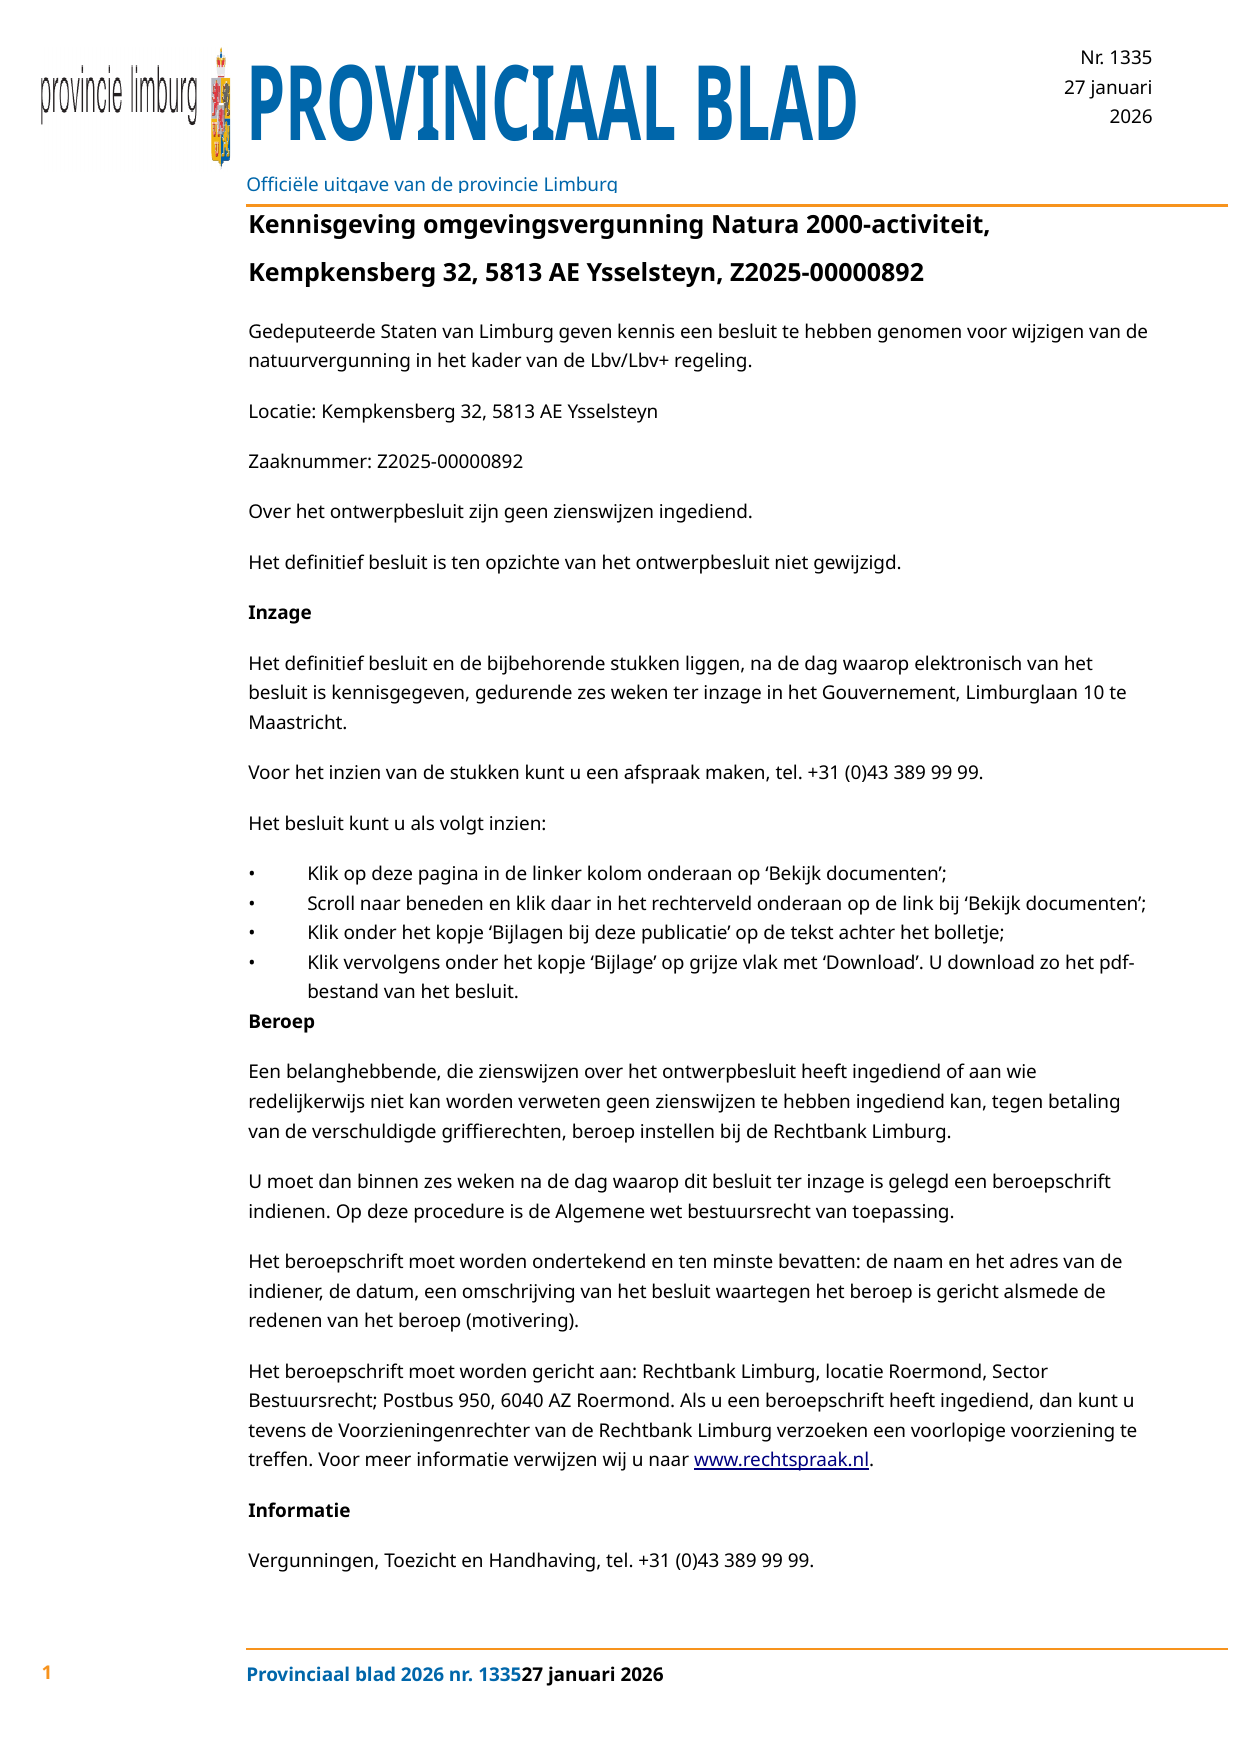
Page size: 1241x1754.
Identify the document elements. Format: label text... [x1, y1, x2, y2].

picture [41, 47, 231, 172]
text Een belanghebbende, die zienswijzen over het ontwerpbesluit heeft ingediend of aan wie redelijkerwijs niet kan worden verweten geen zienswijzen te hebben ingediend kan, tegen betaling van de verschuldigde griffierechten, beroep instellen bij de Rechtbank Limburg. [248, 1059, 1152, 1144]
text Over het ontwerpbesluit zijn geen zienswijzen ingediend. [248, 499, 1152, 524]
text Het definitief besluit en de bijbehorende stukken liggen, na de dag waarop elektronisch van het besluit is kennisgegeven, gedurende zes weken ter inzage in het Gouvernement, Limburglaan 10 te Maastricht. [248, 650, 1152, 735]
text Informatie [248, 1497, 1152, 1523]
list Klik op deze pagina in de linker kolom onderaan op ‘Bekijk documenten’; [248, 860, 1152, 886]
text Beroep [248, 1008, 1152, 1034]
text Inzage [248, 599, 1152, 625]
list Klik vervolgens onder het kopje ‘Bijlage’ op grijze vlak met ‘Download’. U download zo het pdf-bestand van het besluit. [248, 949, 1152, 1004]
text Het beroepschrift moet worden ondertekend en ten minste bevatten: de naam en het adres van de indiener, de datum, een omschrijving van het besluit waartegen het beroep is gericht alsmede de redenen van het beroep (motivering). [248, 1248, 1152, 1333]
list Klik onder het kopje ‘Bijlagen bij deze publicatie’ op de tekst achter het bolletje; [248, 919, 1152, 945]
text Gedeputeerde Staten van Limburg geven kennis een besluit te hebben genomen voor wijzigen van de natuurvergunning in het kader van de Lbv/Lbv+ regeling. [248, 318, 1152, 373]
list Scroll naar beneden en klik daar in het rechterveld onderaan op de link bij ‘Bekijk documenten’; [248, 890, 1152, 916]
text Locatie: Kempkensberg 32, 5813 AE Ysselsteyn [248, 398, 1152, 424]
text U moet dan binnen zes weken na de dag waarop dit besluit ter inzage is gelegd een beroepschrift indienen. Op deze procedure is de Algemene wet bestuursrecht van toepassing. [248, 1168, 1152, 1224]
text Het definitief besluit is ten opzichte van het ontwerpbesluit niet gewijzigd. [248, 549, 1152, 575]
text Zaaknummer: Z2025-00000892 [248, 448, 1152, 474]
text Voor het inzien van de stukken kunt u een afspraak maken, tel. +31 (0)43 389 99 99. [248, 759, 1152, 785]
text Het besluit kunt u als volgt inzien: [248, 810, 1152, 836]
text Kennisgeving omgevingsvergunning Natura 2000-activiteit, Kempkensberg 32, 5813 AE Ysselsteyn, Z2025-00000892 [248, 207, 1152, 288]
text Vergunningen, Toezicht en Handhaving, tel. +31 (0)43 389 99 99. [248, 1547, 1152, 1573]
text Het beroepschrift moet worden gericht aan: Rechtbank Limburg, locatie Roermond, Sector Bestuursrecht; Postbus 950, 6040 AZ Roermond. Als u een beroepschrift heeft ingediend, dan kunt u tevens de Voorzieningenrechter van de Rechtbank Limburg verzoeken een voorlopige voorziening te treffen. Voor meer informatie verwijzen wij u naar www.rechtspraak.nl. [248, 1358, 1152, 1472]
